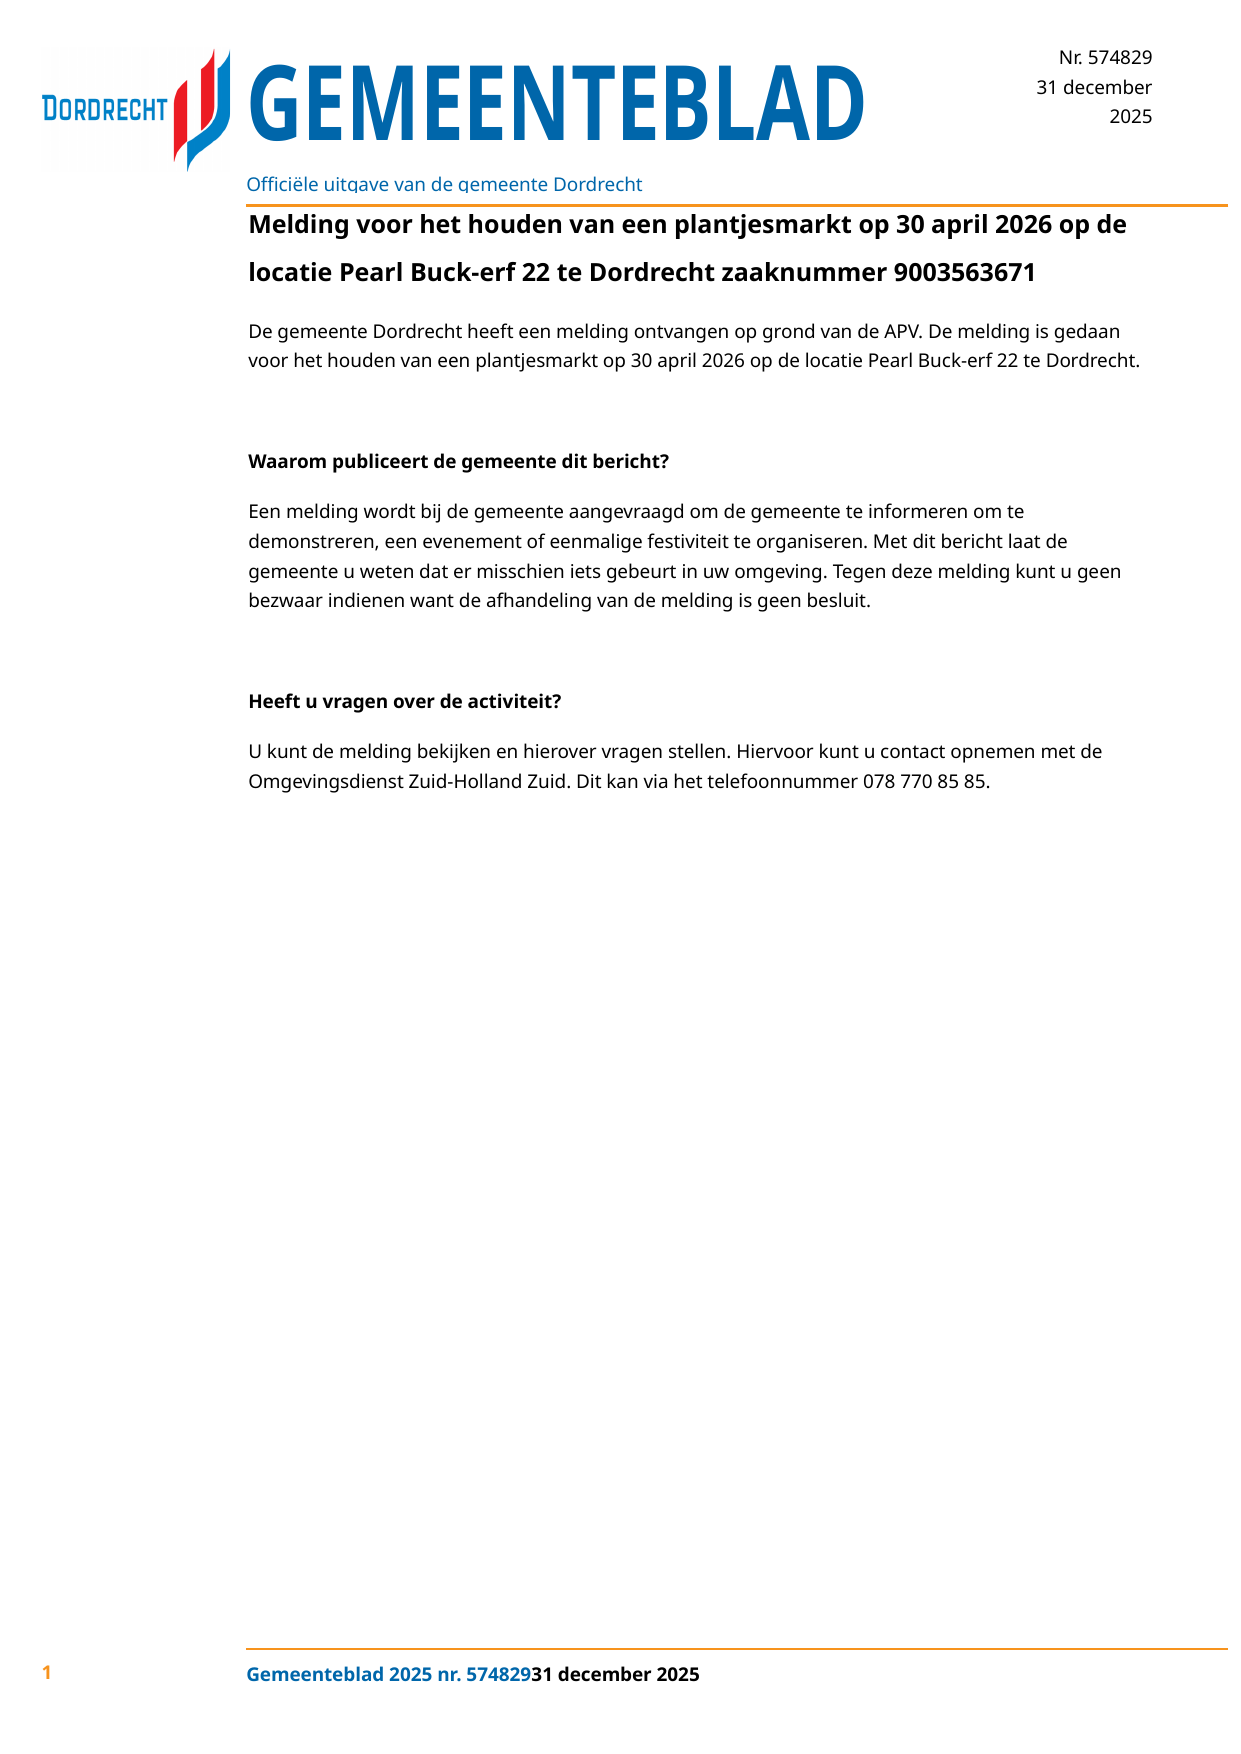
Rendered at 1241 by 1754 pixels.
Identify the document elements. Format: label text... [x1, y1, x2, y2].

text Waarom publiceert de gemeente dit bericht? [248, 448, 1152, 474]
text Melding voor het houden van een plantjesmarkt op 30 april 2026 op de locatie Pearl Buck-erf 22 te Dordrecht zaaknummer 9003563671 [248, 207, 1152, 288]
text De gemeente Dordrecht heeft een melding ontvangen op grond van de APV. De melding is gedaan voor het houden van een plantjesmarkt op 30 april 2026 op de locatie Pearl Buck-erf 22 te Dordrecht. [248, 318, 1152, 373]
picture [41, 47, 231, 172]
text Heeft u vragen over de activiteit? [248, 688, 1152, 714]
text U kunt de melding bekijken en hierover vragen stellen. Hiervoor kunt u contact opnemen met de Omgevingsdienst Zuid-Holland Zuid. Dit kan via het telefoonnummer 078 770 85 85. [248, 739, 1152, 794]
text Een melding wordt bij de gemeente aangevraagd om de gemeente te informeren om te demonstreren, een evenement of eenmalige festiviteit te organiseren. Met dit bericht laat de gemeente u weten dat er misschien iets gebeurt in uw omgeving. Tegen deze melding kunt u geen bezwaar indienen want de afhandeling van de melding is geen besluit. [248, 499, 1152, 613]
